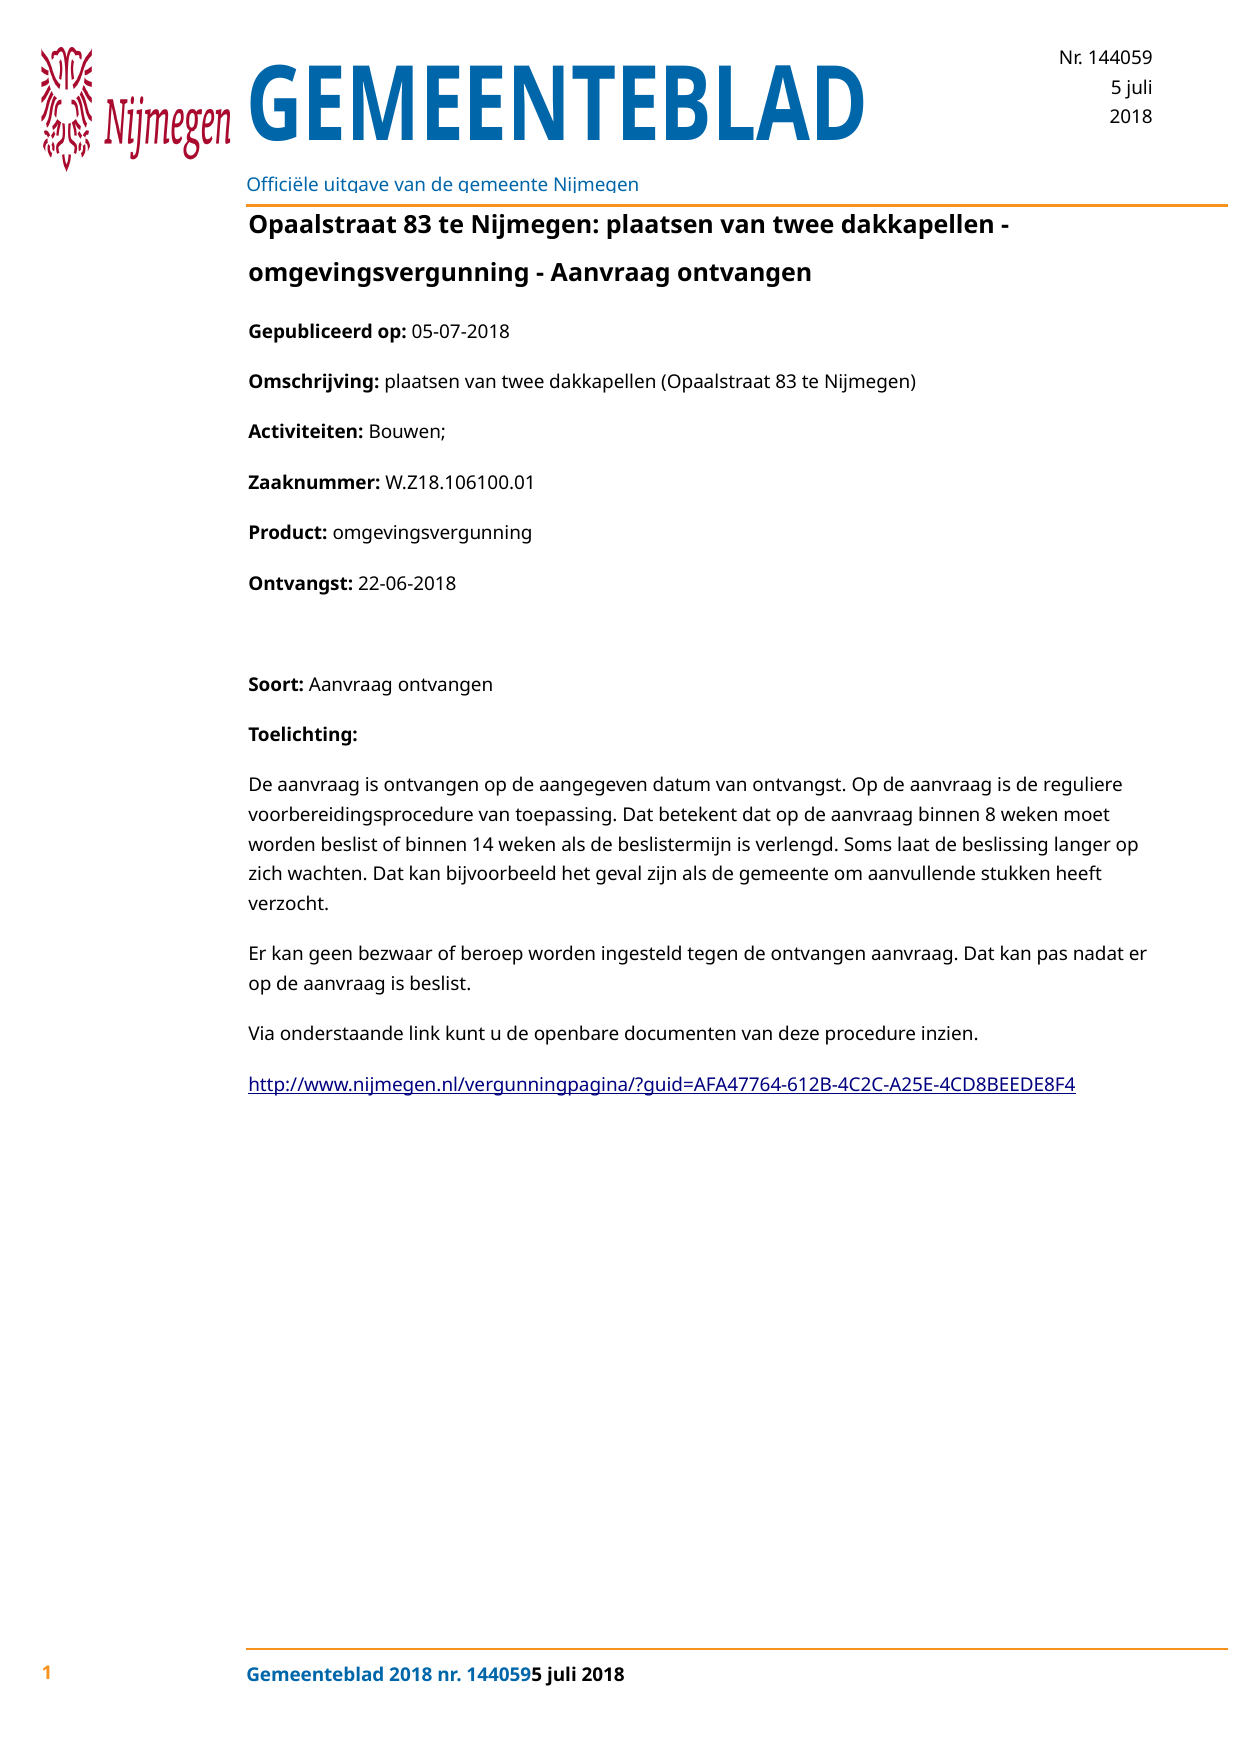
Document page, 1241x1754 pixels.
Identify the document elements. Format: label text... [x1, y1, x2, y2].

picture [41, 47, 231, 172]
text Activiteiten: Bouwen; [248, 419, 1152, 444]
text Ontvangst: 22-06-2018 [248, 570, 1152, 596]
text Product: omgevingsvergunning [248, 519, 1152, 545]
text Gepubliceerd op: 05-07-2018 [248, 318, 1152, 344]
text Zaaknummer: W.Z18.106100.01 [248, 469, 1152, 495]
text Soort: Aanvraag ontvangen [248, 671, 1152, 697]
text Er kan geen bezwaar of beroep worden ingesteld tegen de ontvangen aanvraag. Dat kan pas nadat er op de aanvraag is beslist. [248, 940, 1152, 996]
text Toelichting: [248, 721, 1152, 747]
text Opaalstraat 83 te Nijmegen: plaatsen van twee dakkapellen - omgevingsvergunning - Aanvraag ontvangen [248, 207, 1152, 288]
text http://www.nijmegen.nl/vergunningpagina/?guid=AFA47764-612B-4C2C-A25E-4CD8BEEDE8F4 [248, 1071, 1152, 1097]
text De aanvraag is ontvangen op de aangegeven datum van ontvangst. Op de aanvraag is de reguliere voorbereidingsprocedure van toepassing. Dat betekent dat op de aanvraag binnen 8 weken moet worden beslist of binnen 14 weken als de beslistermijn is verlengd. Soms laat de beslissing langer op zich wachten. Dat kan bijvoorbeeld het geval zijn als de gemeente om aanvullende stukken heeft verzocht. [248, 772, 1152, 916]
text Via onderstaande link kunt u de openbare documenten van deze procedure inzien. [248, 1020, 1152, 1046]
text Omschrijving: plaatsen van twee dakkapellen (Opaalstraat 83 te Nijmegen) [248, 368, 1152, 394]
